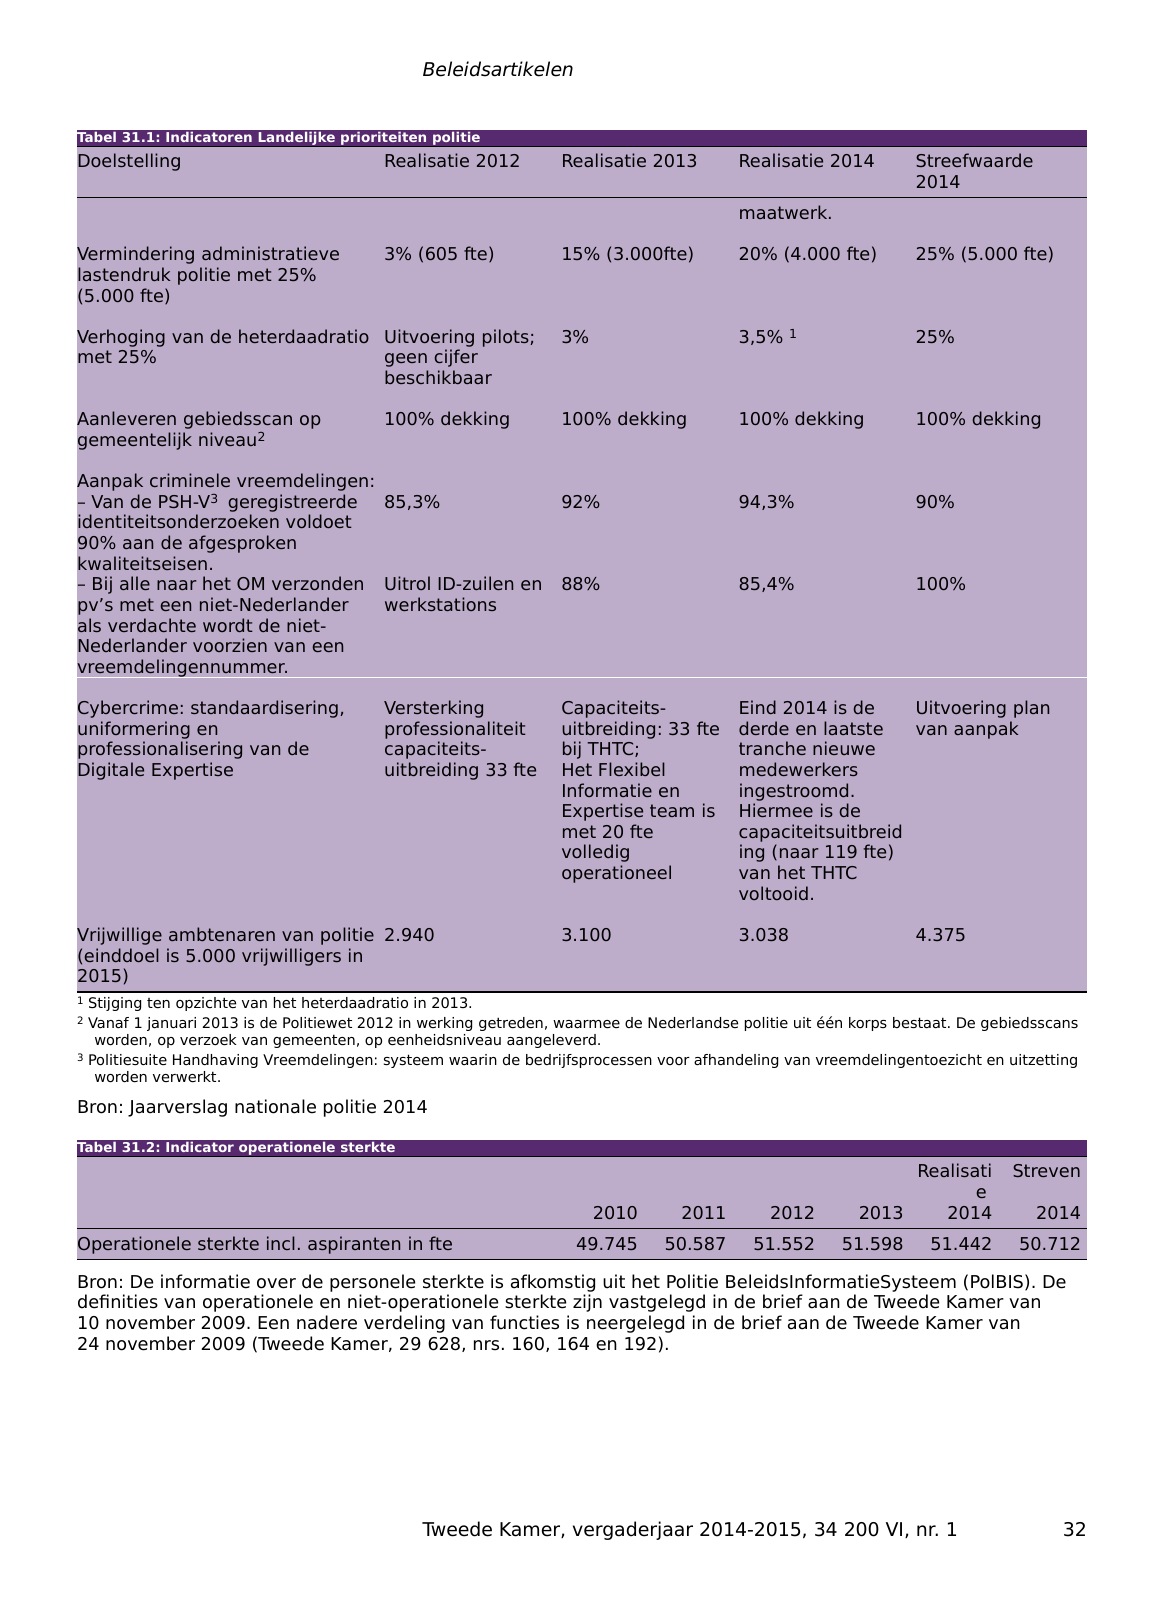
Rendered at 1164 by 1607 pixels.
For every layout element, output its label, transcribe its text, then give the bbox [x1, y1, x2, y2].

table_cell 50.587 [644, 1229, 732, 1259]
table_cell [821, 1157, 909, 1203]
table_cell [378, 389, 555, 409]
table_cell Uitvoering pilots; geen cijfer beschikbaar [378, 327, 555, 389]
table_cell Vermindering administratieve lastendruk politie met 25% (5.000 fte) [77, 244, 378, 306]
table_cell Realisatie 2013 [555, 147, 732, 197]
table_cell [732, 389, 909, 409]
table_cell 3.038 [732, 925, 909, 991]
table_cell [378, 451, 555, 471]
table_cell 2.940 [378, 925, 555, 991]
table_header Tabel 31.2: Indicator operationele sterkte [77, 1140, 1087, 1156]
table_cell Cybercrime: standaardisering, uniformering en professionalisering van de Digitale Expertise [77, 698, 378, 904]
table_cell [378, 678, 555, 698]
table_cell 100% dekking [378, 409, 555, 451]
table_cell [77, 904, 378, 925]
table_cell 3% (605 fte) [378, 244, 555, 306]
table_cell 15% (3.000fte) [555, 244, 732, 306]
table_cell [732, 1157, 821, 1203]
table_cell [378, 471, 555, 492]
table_cell 4.375 [909, 925, 1087, 991]
table_cell [555, 1157, 644, 1203]
table_cell [378, 306, 555, 327]
table_cell 51.598 [821, 1229, 909, 1259]
table_cell [77, 1157, 555, 1203]
table_cell [909, 451, 1087, 471]
table_cell [77, 306, 378, 327]
table_cell 49.745 [555, 1229, 644, 1259]
table_cell [909, 224, 1087, 244]
table_cell 85,4% [732, 574, 909, 677]
table_cell – Van de PSH-V3 geregistreerde identiteitsonderzoeken voldoet 90% aan de afgesproken kwaliteitseisen. [77, 492, 378, 574]
table_cell 2012 [732, 1203, 821, 1228]
table_cell [378, 224, 555, 244]
table_cell 2013 [821, 1203, 909, 1228]
table_cell [378, 198, 555, 224]
table_cell [909, 471, 1087, 492]
table_cell [732, 451, 909, 471]
table_cell 2014 [998, 1203, 1087, 1228]
table_cell 88% [555, 574, 732, 677]
table_cell 100% dekking [555, 409, 732, 451]
table_cell 3% [555, 327, 732, 389]
table_cell 2010 [555, 1203, 644, 1228]
table_cell [555, 471, 732, 492]
table_cell maatwerk. [732, 198, 909, 224]
table_cell Aanleveren gebiedsscan op gemeentelijk niveau2 [77, 409, 378, 451]
table_cell 51.552 [732, 1229, 821, 1259]
table_cell 2014 [909, 1203, 998, 1228]
table_cell 85,3% [378, 492, 555, 574]
table_cell [77, 389, 378, 409]
table_cell 25% (5.000 fte) [909, 244, 1087, 306]
table_cell 3.100 [555, 925, 732, 991]
table_cell Vrijwillige ambtenaren van politie (einddoel is 5.000 vrijwilligers in 2015) [77, 925, 378, 991]
table_cell [732, 904, 909, 925]
table_cell [555, 198, 732, 224]
table_cell Streefwaarde 2014 [909, 147, 1087, 197]
table_cell [732, 306, 909, 327]
table_cell [732, 678, 909, 698]
table_cell Aanpak criminele vreemdelingen: [77, 471, 378, 492]
table_cell Verhoging van de heterdaadratio met 25% [77, 327, 378, 389]
table_cell [77, 1203, 555, 1228]
table_cell Eind 2014 is de derde en laatste tranche nieuwe medewerkers ingestroomd. Hiermee is de capaciteitsuitbreiding (naar 119 fte) van het THTC voltooid. [732, 698, 909, 904]
table_cell [77, 224, 378, 244]
table_cell [732, 471, 909, 492]
table_cell 100% dekking [909, 409, 1087, 451]
table_header Tabel 31.1: Indicatoren Landelijke prioriteiten politie [77, 130, 1087, 146]
table_cell Realisatie 2012 [378, 147, 555, 197]
table_cell [732, 224, 909, 244]
table_cell 3,5% 1 [732, 327, 909, 389]
table_cell [378, 904, 555, 925]
table_cell 51.442 [909, 1229, 998, 1259]
table_cell [909, 389, 1087, 409]
table_cell Operationele sterkte incl. aspiranten in fte [77, 1229, 555, 1259]
table_cell [77, 678, 378, 698]
table_cell [77, 451, 378, 471]
table_cell [555, 224, 732, 244]
table_cell [555, 904, 732, 925]
table_cell 100% [909, 574, 1087, 677]
table_cell [909, 904, 1087, 925]
table_cell [555, 451, 732, 471]
table_cell [909, 306, 1087, 327]
table_cell 20% (4.000 fte) [732, 244, 909, 306]
table_cell 90% [909, 492, 1087, 574]
table_cell Capaciteits-uitbreiding: 33 fte bij THTC; Het Flexibel Informatie en Expertise team is met 20 fte volledig operationeel [555, 698, 732, 904]
table_cell Doelstelling [77, 147, 378, 197]
table_cell Bron: De informatie over de personele sterkte is afkomstig uit het Politie BeleidsInformatieSysteem (PolBIS). De definities van operationele en niet-operationele sterkte zijn vastgelegd in de brief aan de Tweede Kamer van 10 november 2009. Een nadere verdeling van functies is neergelegd in de brief aan de Tweede Kamer van 24 november 2009 (Tweede Kamer, 29 628, nrs. 160, 164 en 192). [77, 1260, 1087, 1354]
table_cell Realisatie [909, 1157, 998, 1203]
table_cell [555, 306, 732, 327]
table_cell [555, 389, 732, 409]
table_cell 50.712 [998, 1229, 1087, 1259]
table_cell Streven [998, 1157, 1087, 1203]
table_cell [909, 198, 1087, 224]
table_cell – Bij alle naar het OM verzonden pv’s met een niet-Nederlander als verdachte wordt de niet-Nederlander voorzien van een vreemdelingennummer. [77, 574, 378, 677]
table_cell [644, 1157, 732, 1203]
table_cell 92% [555, 492, 732, 574]
table_cell [77, 198, 378, 224]
table_cell 2011 [644, 1203, 732, 1228]
table_cell 94,3% [732, 492, 909, 574]
table_cell Versterking professionaliteit capaciteits-uitbreiding 33 fte [378, 698, 555, 904]
table_cell Uitrol ID-zuilen en werkstations [378, 574, 555, 677]
table_cell [909, 678, 1087, 698]
table_cell [555, 678, 732, 698]
table_cell 1 Stijging ten opzichte van het heterdaadratio in 2013. 2 Vanaf 1 januari 2013 is de Politiewet 2012 in werking getreden, waarmee de Nederlandse politie uit één korps bestaat. De gebiedsscans worden, op verzoek van gemeenten, op eenheidsniveau aangeleverd. 3 Politiesuite Handhaving Vreemdelingen: systeem waarin de bedrijfsprocessen voor afhandeling van vreemdelingentoezicht en uitzetting worden verwerkt. Bron: Jaarverslag nationale politie 2014 [77, 993, 1087, 1118]
table_cell 100% dekking [732, 409, 909, 451]
table_cell Realisatie 2014 [732, 147, 909, 197]
table_cell 25% [909, 327, 1087, 389]
table_cell Uitvoering plan van aanpak [909, 698, 1087, 904]
